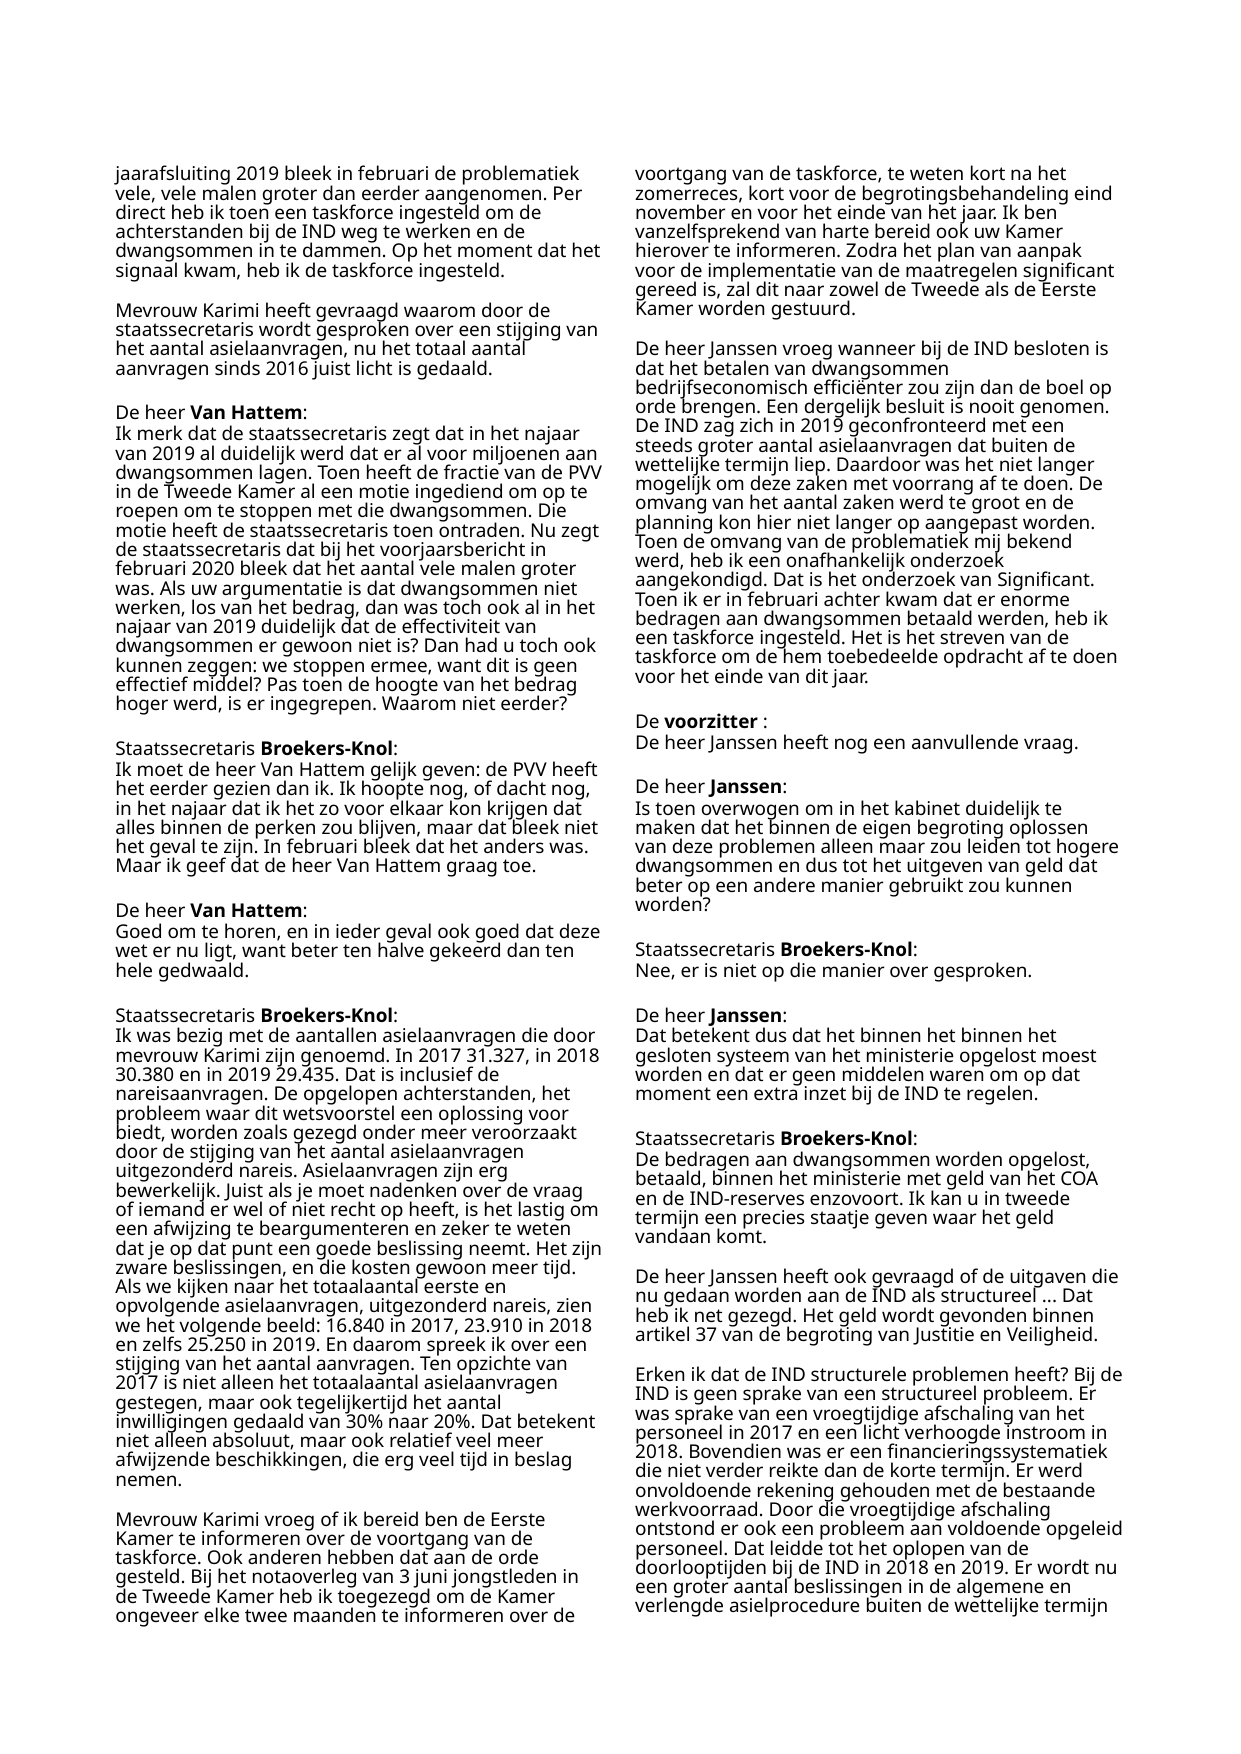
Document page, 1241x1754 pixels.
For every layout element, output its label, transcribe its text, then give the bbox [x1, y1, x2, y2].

text Dat betekent dus dat het binnen het binnen het gesloten systeem van het ministerie opgelost moest worden en dat er geen middelen waren om op dat moment een extra inzet bij de IND te regelen. [635, 1027, 1125, 1104]
text De heer Janssen heeft nog een aanvullende vraag. [635, 734, 1125, 753]
text De heer Van Hattem: [115, 897, 605, 923]
text De heer Janssen: [635, 774, 1125, 799]
text Mevrouw Karimi vroeg of ik bereid ben de Eerste Kamer te informeren over de voortgang van de taskforce. Ook anderen hebben dat aan de orde gesteld. Bij het notaoverleg van 3 juni jongstleden in de Tweede Kamer heb ik toegezegd om de Kamer ongeveer elke twee maanden te informeren over de [115, 1511, 605, 1626]
text De heer Van Hattem: [115, 399, 605, 425]
text Staatssecretaris Broekers-Knol: [635, 1125, 1125, 1151]
text De heer Janssen heeft ook gevraagd of de uitgaven die nu gedaan worden aan de IND als structureel ... Dat heb ik net gezegd. Het geld wordt gevonden binnen artikel 37 van de begroting van Justitie en Veiligheid. [635, 1268, 1125, 1345]
text De heer Janssen: [635, 1002, 1125, 1027]
text Is toen overwogen om in het kabinet duidelijk te maken dat het binnen de eigen begroting oplossen van deze problemen alleen maar zou leiden tot hogere dwangsommen en dus tot het uitgeven van geld dat beter op een andere manier gebruikt zou kunnen worden? [635, 799, 1125, 915]
text Erken ik dat de IND structurele problemen heeft? Bij de IND is geen sprake van een structureel probleem. Er was sprake van een vroegtijdige afschaling van het personeel in 2017 en een licht verhoogde instroom in 2018. Bovendien was er een financieringssystematiek die niet verder reikte dan de korte termijn. Er werd onvoldoende rekening gehouden met de bestaande werkvoorraad. Door die vroegtijdige afschaling ontstond er ook een probleem aan voldoende opgeleid personeel. Dat leidde tot het oplopen van de doorlooptijden bij de IND in 2018 en 2019. Er wordt nu een groter aantal beslissingen in de algemene en verlengde asielprocedure buiten de wettelijke termijn [635, 1366, 1125, 1617]
text Nee, er is niet op die manier over gesproken. [635, 962, 1125, 981]
text De heer Janssen vroeg wanneer bij de IND besloten is dat het betalen van dwangsommen bedrijfseconomisch efficiënter zou zijn dan de boel op orde brengen. Een dergelijk besluit is nooit genomen. De IND zag zich in 2019 geconfronteerd met een steeds groter aantal asielaanvragen dat buiten de wettelijke termijn liep. Daardoor was het niet langer mogelijk om deze zaken met voorrang af te doen. De omvang van het aantal zaken werd te groot en de planning kon hier niet langer op aangepast worden. Toen de omvang van de problematiek mij bekend werd, heb ik een onafhankelijk onderzoek aangekondigd. Dat is het onderzoek van Significant. Toen ik er in februari achter kwam dat er enorme bedragen aan dwangsommen betaald werden, heb ik een taskforce ingesteld. Het is het streven van de taskforce om de hem toebedeelde opdracht af te doen voor het einde van dit jaar. [635, 340, 1125, 687]
text Mevrouw Karimi heeft gevraagd waarom door de staatssecretaris wordt gesproken over een stijging van het aantal asielaanvragen, nu het totaal aantal aanvragen sinds 2016 juist licht is gedaald. [115, 302, 605, 379]
text Goed om te horen, en in ieder geval ook goed dat deze wet er nu ligt, want beter ten halve gekeerd dan ten hele gedwaald. [115, 923, 605, 981]
text Staatssecretaris Broekers-Knol: [115, 1002, 605, 1027]
text De voorzitter : [635, 708, 1125, 734]
text De bedragen aan dwangsommen worden opgelost, betaald, binnen het ministerie met geld van het COA en de IND-reserves enzovoort. Ik kan u in tweede termijn een precies staatje geven waar het geld vandaan komt. [635, 1151, 1125, 1247]
text Staatssecretaris Broekers-Knol: [115, 735, 605, 761]
text Ik merk dat de staatssecretaris zegt dat in het najaar van 2019 al duidelijk werd dat er al voor miljoenen aan dwangsommen lagen. Toen heeft de fractie van de PVV in de Tweede Kamer al een motie ingediend om op te roepen om te stoppen met die dwangsommen. Die motie heeft de staatssecretaris toen ontraden. Nu zegt de staatssecretaris dat bij het voorjaarsbericht in februari 2020 bleek dat het aantal vele malen groter was. Als uw argumentatie is dat dwangsommen niet werken, los van het bedrag, dan was toch ook al in het najaar van 2019 duidelijk dat de effectiviteit van dwangsommen er gewoon niet is? Dan had u toch ook kunnen zeggen: we stoppen ermee, want dit is geen effectief middel? Pas toen de hoogte van het bedrag hoger werd, is er ingegrepen. Waarom niet eerder? [115, 425, 605, 714]
text Staatssecretaris Broekers-Knol: [635, 936, 1125, 962]
text Ik was bezig met de aantallen asielaanvragen die door mevrouw Karimi zijn genoemd. In 2017 31.327, in 2018 30.380 en in 2019 29.435. Dat is inclusief de nareisaanvragen. De opgelopen achterstanden, het probleem waar dit wetsvoorstel een oplossing voor biedt, worden zoals gezegd onder meer veroorzaakt door de stijging van het aantal asielaanvragen uitgezonderd nareis. Asielaanvragen zijn erg bewerkelijk. Juist als je moet nadenken over de vraag of iemand er wel of niet recht op heeft, is het lastig om een afwijzing te beargumenteren en zeker te weten dat je op dat punt een goede beslissing neemt. Het zijn zware beslissingen, en die kosten gewoon meer tijd. Als we kijken naar het totaalaantal eerste en opvolgende asielaanvragen, uitgezonderd nareis, zien we het volgende beeld: 16.840 in 2017, 23.910 in 2018 en zelfs 25.250 in 2019. En daarom spreek ik over een stijging van het aantal aanvragen. Ten opzichte van 2017 is niet alleen het totaalaantal asielaanvragen gestegen, maar ook tegelijkertijd het aantal inwilligingen gedaald van 30% naar 20%. Dat betekent niet alleen absoluut, maar ook relatief veel meer afwijzende beschikkingen, die erg veel tijd in beslag nemen. [115, 1027, 605, 1490]
text Ik moet de heer Van Hattem gelijk geven: de PVV heeft het eerder gezien dan ik. Ik hoopte nog, of dacht nog, in het najaar dat ik het zo voor elkaar kon krijgen dat alles binnen de perken zou blijven, maar dat bleek niet het geval te zijn. In februari bleek dat het anders was. Maar ik geef dat de heer Van Hattem graag toe. [115, 761, 605, 877]
text voortgang van de taskforce, te weten kort na het zomerreces, kort voor de begrotingsbehandeling eind november en voor het einde van het jaar. Ik ben vanzelfsprekend van harte bereid ook uw Kamer hierover te informeren. Zodra het plan van aanpak voor de implementatie van de maatregelen significant gereed is, zal dit naar zowel de Tweede als de Eerste Kamer worden gestuurd. [635, 165, 1125, 319]
text jaarafsluiting 2019 bleek in februari de problematiek vele, vele malen groter dan eerder aangenomen. Per direct heb ik toen een taskforce ingesteld om de achterstanden bij de IND weg te werken en de dwangsommen in te dammen. Op het moment dat het signaal kwam, heb ik de taskforce ingesteld. [115, 165, 605, 281]
